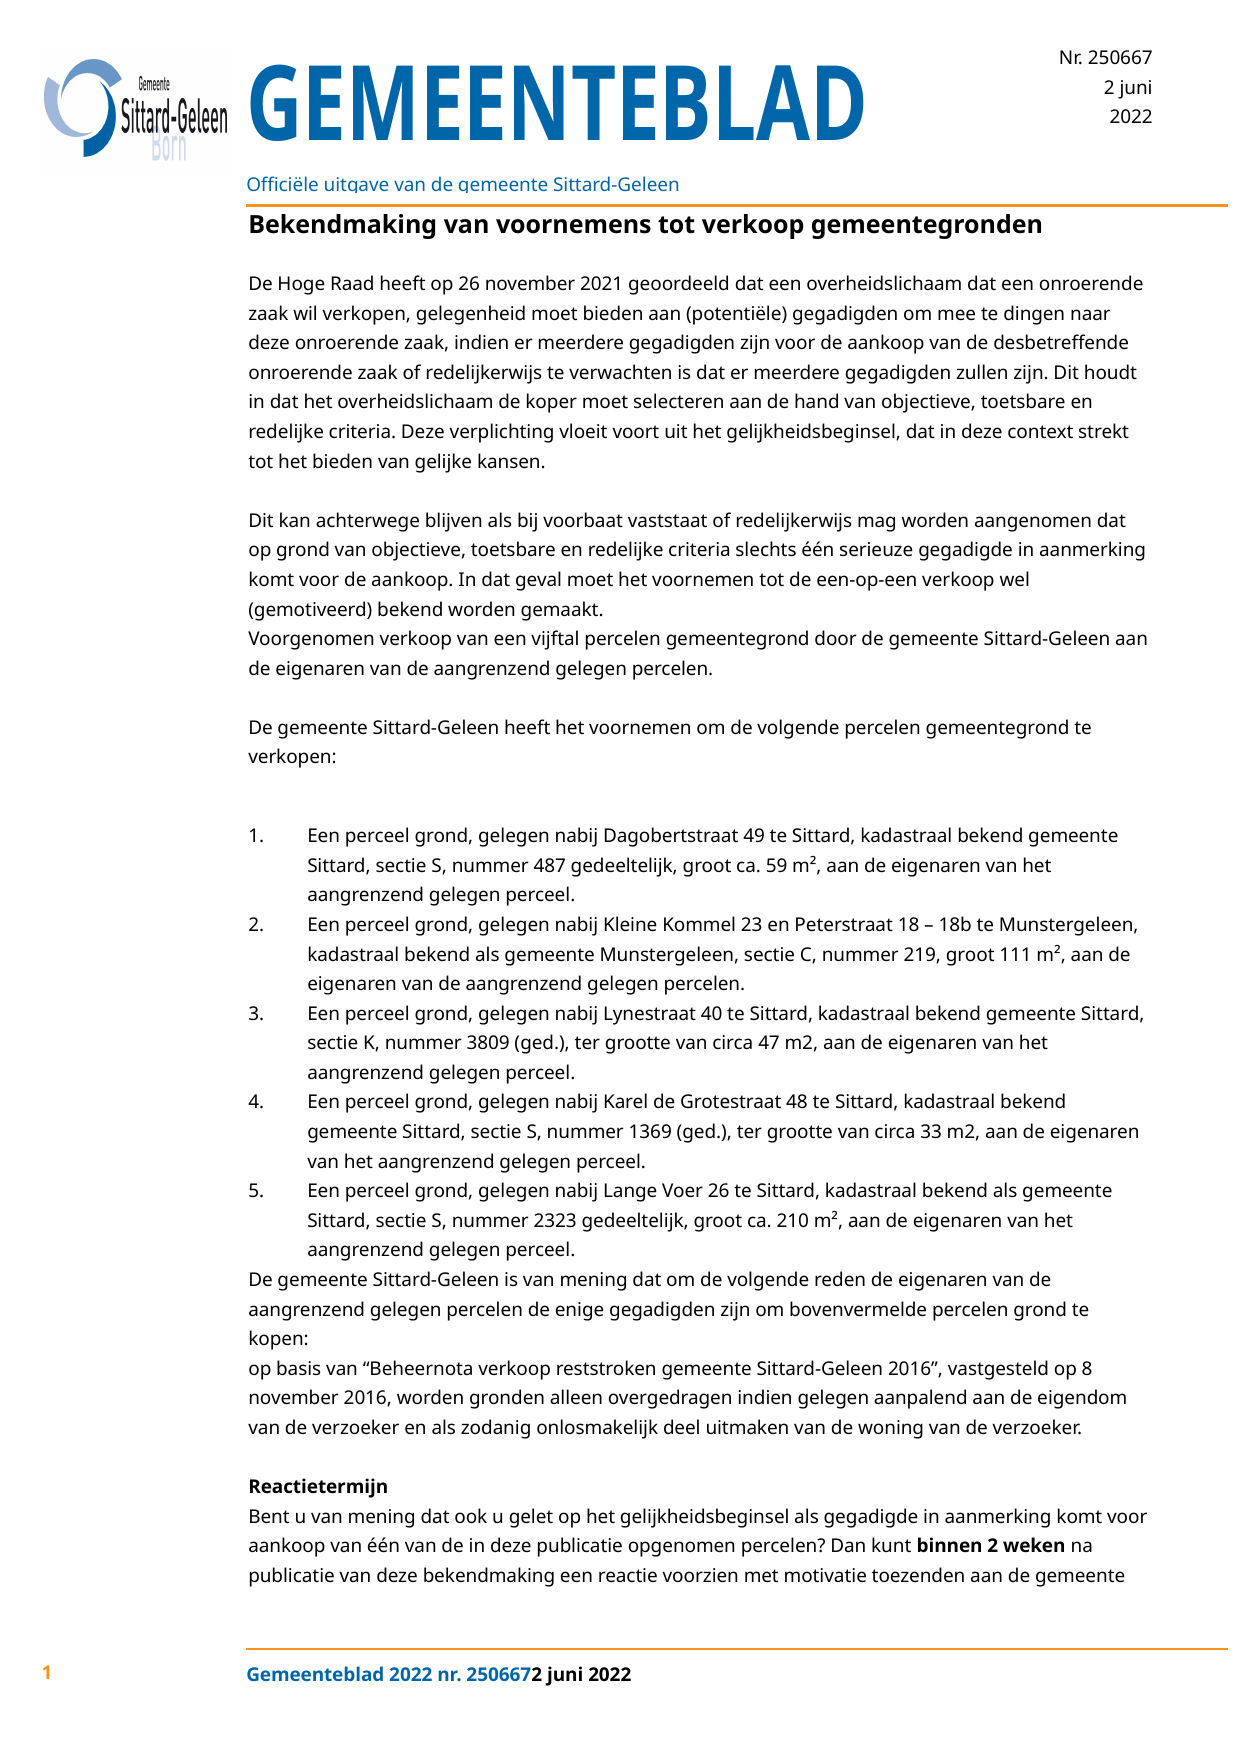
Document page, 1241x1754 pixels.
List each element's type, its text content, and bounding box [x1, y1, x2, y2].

text De Hoge Raad heeft op 26 november 2021 geoordeeld dat een overheidslichaam dat een onroerende zaak wil verkopen, gelegenheid moet bieden aan (potentiële) gegadigden om mee te dingen naar deze onroerende zaak, indien er meerdere gegadigden zijn voor de aankoop van de desbetreffende onroerende zaak of redelijkerwijs te verwachten is dat er meerdere gegadigden zullen zijn. Dit houdt in dat het overheidslichaam de koper moet selecteren aan de hand van objectieve, toetsbare en redelijke criteria. Deze verplichting vloeit voort uit het gelijkheidsbeginsel, dat in deze context strekt tot het bieden van gelijke kansen. [248, 270, 1152, 473]
text Voorgenomen verkoop van een vijftal percelen gemeentegrond door de gemeente Sittard-Geleen aan de eigenaren van de aangrenzend gelegen percelen. [248, 625, 1152, 681]
text Bekendmaking van voornemens tot verkoop gemeentegronden [248, 207, 1152, 241]
list Een perceel grond, gelegen nabij Karel de Grotestraat 48 te Sittard, kadastraal bekend gemeente Sittard, sectie S, nummer 1369 (ged.), ter grootte van circa 33 m2, aan de eigenaren van het aangrenzend gelegen perceel. [248, 1089, 1152, 1174]
text De gemeente Sittard-Geleen is van mening dat om de volgende reden de eigenaren van de aangrenzend gelegen percelen de enige gegadigden zijn om bovenvermelde percelen grond te kopen: [248, 1266, 1152, 1351]
text op basis van “Beheernota verkoop reststroken gemeente Sittard-Geleen 2016”, vastgesteld op 8 november 2016, worden gronden alleen overgedragen indien gelegen aanpalend aan de eigendom van de verzoeker en als zodanig onlosmakelijk deel uitmaken van de woning van de verzoeker. [248, 1355, 1152, 1440]
text Dit kan achterwege blijven als bij voorbaat vaststaat of redelijkerwijs mag worden aangenomen dat op grond van objectieve, toetsbare en redelijke criteria slechts één serieuze gegadigde in aanmerking komt voor de aankoop. In dat geval moet het voornemen tot de een-op-een verkoop wel (gemotiveerd) bekend worden gemaakt. [248, 507, 1152, 621]
list Een perceel grond, gelegen nabij Dagobertstraat 49 te Sittard, kadastraal bekend gemeente Sittard, sectie S, nummer 487 gedeeltelijk, groot ca. 59 m², aan de eigenaren van het aangrenzend gelegen perceel. [248, 822, 1152, 907]
list Een perceel grond, gelegen nabij Lynestraat 40 te Sittard, kadastraal bekend gemeente Sittard, sectie K, nummer 3809 (ged.), ter grootte van circa 47 m2, aan de eigenaren van het aangrenzend gelegen perceel. [248, 1000, 1152, 1085]
text De gemeente Sittard-Geleen heeft het voornemen om de volgende percelen gemeentegrond te verkopen: [248, 714, 1152, 769]
text Reactietermijn [248, 1473, 1152, 1499]
list Een perceel grond, gelegen nabij Kleine Kommel 23 en Peterstraat 18 – 18b te Munstergeleen, kadastraal bekend als gemeente Munstergeleen, sectie C, nummer 219, groot 111 m², aan de eigenaren van de aangrenzend gelegen percelen. [248, 911, 1152, 996]
text Bent u van mening dat ook u gelet op het gelijkheidsbeginsel als gegadigde in aanmerking komt voor aankoop van één van de in deze publicatie opgenomen percelen? Dan kunt binnen 2 weken na publicatie van deze bekendmaking een reactie voorzien met motivatie toezenden aan de gemeente [248, 1503, 1152, 1588]
picture [41, 47, 231, 172]
list Een perceel grond, gelegen nabij Lange Voer 26 te Sittard, kadastraal bekend als gemeente Sittard, sectie S, nummer 2323 gedeeltelijk, groot ca. 210 m², aan de eigenaren van het aangrenzend gelegen perceel. [248, 1177, 1152, 1262]
